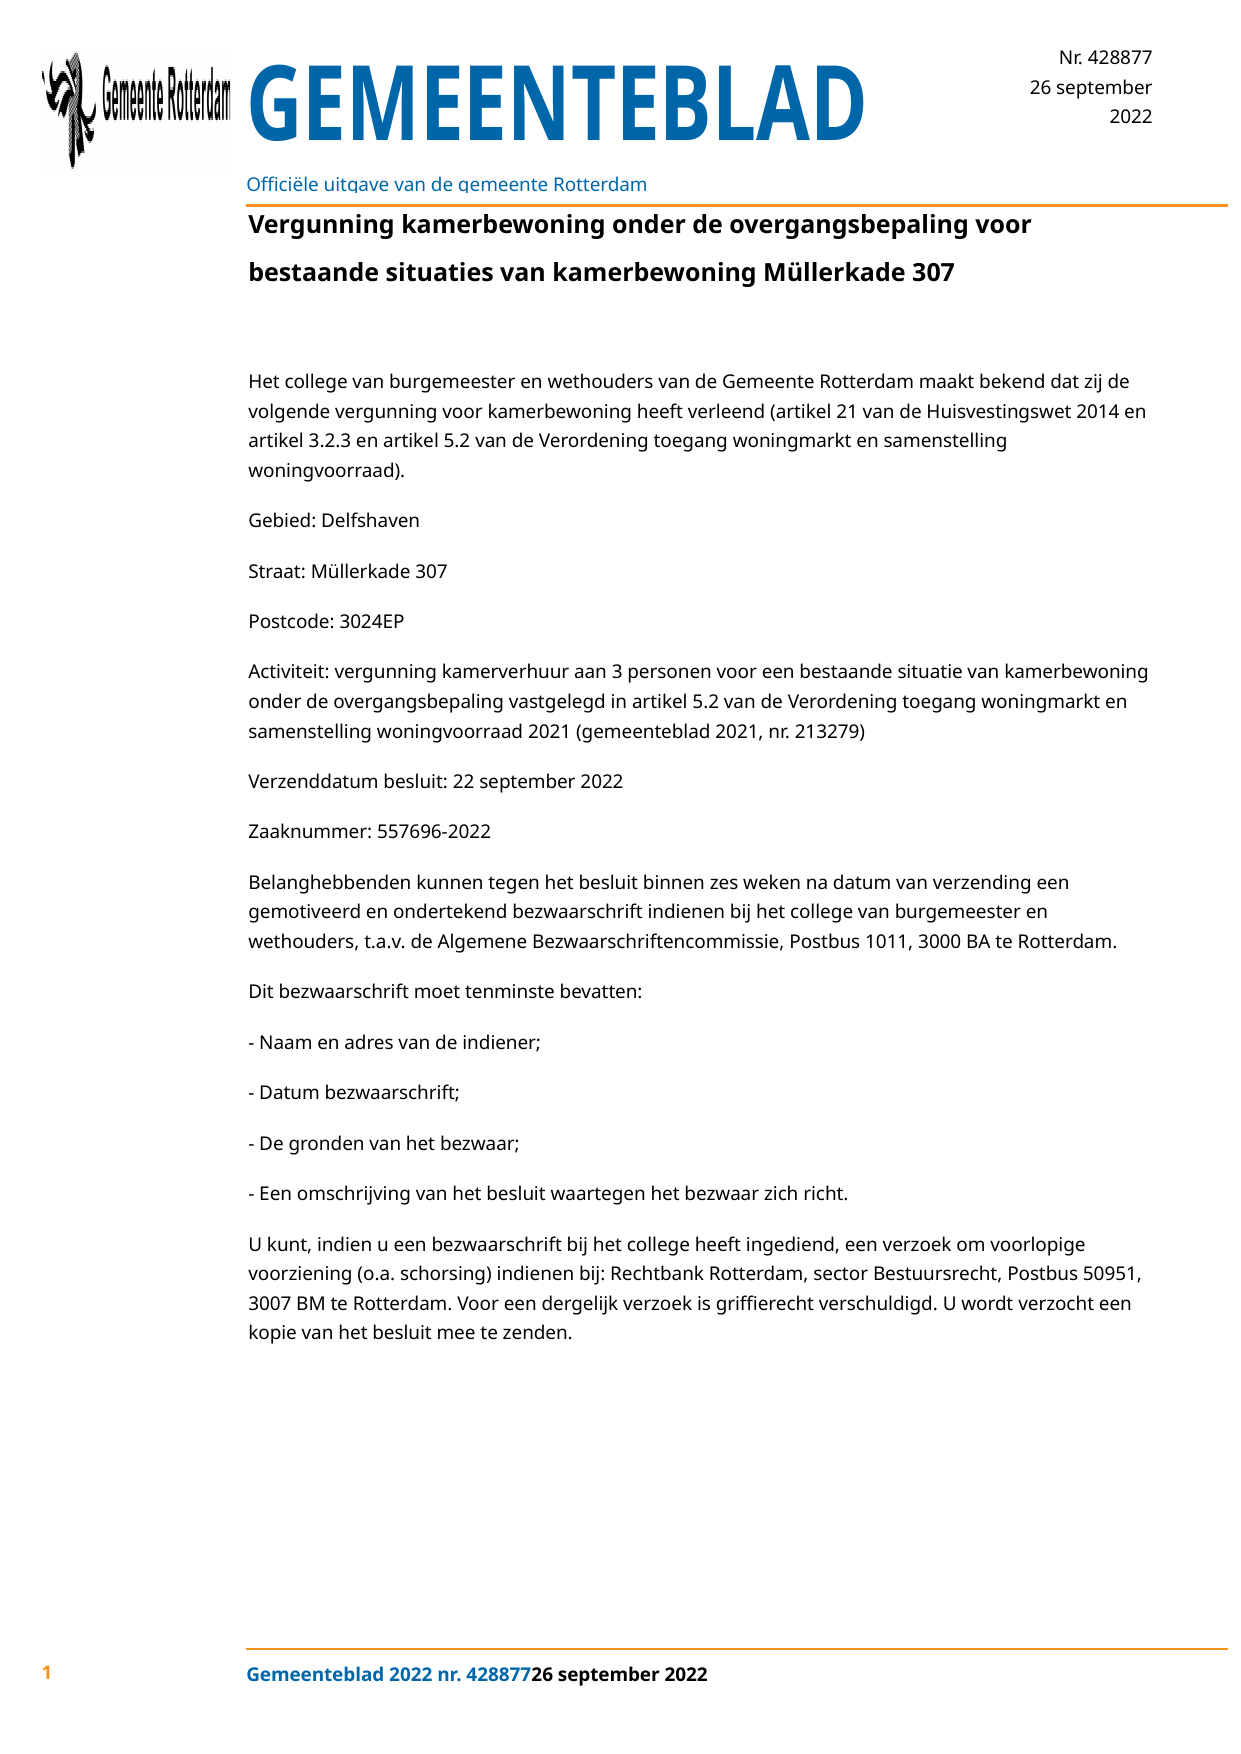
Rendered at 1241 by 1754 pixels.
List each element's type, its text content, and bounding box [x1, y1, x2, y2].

text Het college van burgemeester en wethouders van de Gemeente Rotterdam maakt bekend dat zij de volgende vergunning voor kamerbewoning heeft verleend (artikel 21 van de Huisvestingswet 2014 en artikel 3.2.3 en artikel 5.2 van de Verordening toegang woningmarkt en samenstelling woningvoorraad). [248, 368, 1152, 483]
text - Datum bezwaarschrift; [248, 1079, 1152, 1105]
text Verzenddatum besluit: 22 september 2022 [248, 768, 1152, 794]
text Postcode: 3024EP [248, 608, 1152, 634]
text - De gronden van het bezwaar; [248, 1130, 1152, 1156]
text Zaaknummer: 557696-2022 [248, 819, 1152, 844]
text - Naam en adres van de indiener; [248, 1029, 1152, 1055]
text Vergunning kamerbewoning onder de overgangsbepaling voor bestaande situaties van kamerbewoning Müllerkade 307 [248, 207, 1152, 288]
picture [41, 47, 231, 172]
text - Een omschrijving van het besluit waartegen het bezwaar zich richt. [248, 1180, 1152, 1206]
text U kunt, indien u een bezwaarschrift bij het college heeft ingediend, een verzoek om voorlopige voorziening (o.a. schorsing) indienen bij: Rechtbank Rotterdam, sector Bestuursrecht, Postbus 50951, 3007 BM te Rotterdam. Voor een dergelijk verzoek is griffierecht verschuldigd. U wordt verzocht een kopie van het besluit mee te zenden. [248, 1231, 1152, 1345]
text Straat: Müllerkade 307 [248, 558, 1152, 584]
text Belanghebbenden kunnen tegen het besluit binnen zes weken na datum van verzending een gemotiveerd en ondertekend bezwaarschrift indienen bij het college van burgemeester en wethouders, t.a.v. de Algemene Bezwaarschriftencommissie, Postbus 1011, 3000 BA te Rotterdam. [248, 869, 1152, 954]
text Activiteit: vergunning kamerverhuur aan 3 personen voor een bestaande situatie van kamerbewoning onder de overgangsbepaling vastgelegd in artikel 5.2 van de Verordening toegang woningmarkt en samenstelling woningvoorraad 2021 (gemeenteblad 2021, nr. 213279) [248, 659, 1152, 744]
text Dit bezwaarschrift moet tenminste bevatten: [248, 979, 1152, 1004]
text Gebied: Delfshaven [248, 507, 1152, 533]
